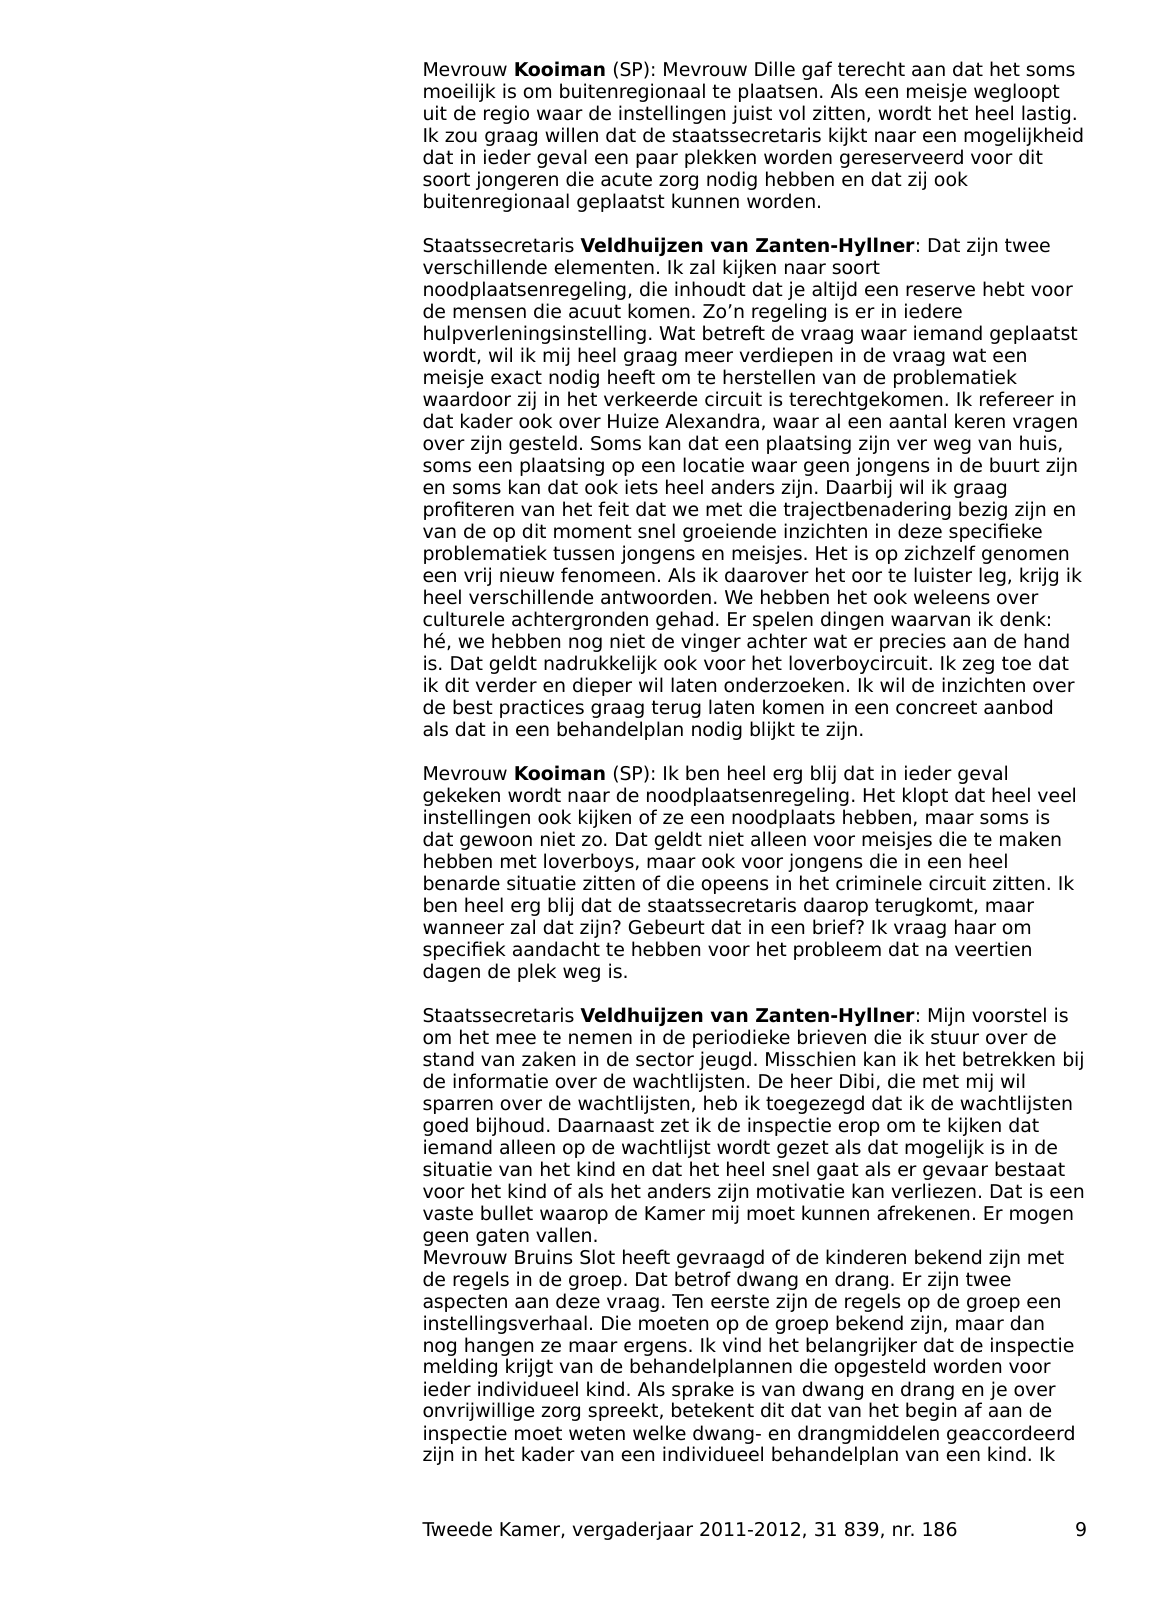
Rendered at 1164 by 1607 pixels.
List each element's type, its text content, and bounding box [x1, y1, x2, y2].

text Mevrouw Kooiman (SP): Ik ben heel erg blij dat in ieder geval gekeken wordt naar de noodplaatsenregeling. Het klopt dat heel veel instellingen ook kijken of ze een noodplaats hebben, maar soms is dat gewoon niet zo. Dat geldt niet alleen voor meisjes die te maken hebben met loverboys, maar ook voor jongens die in een heel benarde situatie zitten of die opeens in het criminele circuit zitten. Ik ben heel erg blij dat de staatssecretaris daarop terugkomt, maar wanneer zal dat zijn? Gebeurt dat in een brief? Ik vraag haar om specifiek aandacht te hebben voor het probleem dat na veertien dagen de plek weg is. [422, 763, 1087, 983]
text Mevrouw Bruins Slot heeft gevraagd of de kinderen bekend zijn met de regels in de groep. Dat betrof dwang en drang. Er zijn twee aspecten aan deze vraag. Ten eerste zijn de regels op de groep een instellingsverhaal. Die moeten op de groep bekend zijn, maar dan nog hangen ze maar ergens. Ik vind het belangrijker dat de inspectie melding krijgt van de behandelplannen die opgesteld worden voor ieder individueel kind. Als sprake is van dwang en drang en je over onvrijwillige zorg spreekt, betekent dit dat van het begin af aan de inspectie moet weten welke dwang- en drangmiddelen geaccordeerd zijn in het kader van een individueel behandelplan van een kind. Ik [422, 1247, 1087, 1466]
text Mevrouw Kooiman (SP): Mevrouw Dille gaf terecht aan dat het soms moeilijk is om buitenregionaal te plaatsen. Als een meisje wegloopt uit de regio waar de instellingen juist vol zitten, wordt het heel lastig. Ik zou graag willen dat de staatssecretaris kijkt naar een mogelijkheid dat in ieder geval een paar plekken worden gereserveerd voor dit soort jongeren die acute zorg nodig hebben en dat zij ook buitenregionaal geplaatst kunnen worden. [422, 59, 1087, 213]
text Staatssecretaris Veldhuijzen van Zanten-Hyllner: Mijn voorstel is om het mee te nemen in de periodieke brieven die ik stuur over de stand van zaken in de sector jeugd. Misschien kan ik het betrekken bij de informatie over de wachtlijsten. De heer Dibi, die met mij wil sparren over de wachtlijsten, heb ik toegezegd dat ik de wachtlijsten goed bijhoud. Daarnaast zet ik de inspectie erop om te kijken dat iemand alleen op de wachtlijst wordt gezet als dat mogelijk is in de situatie van het kind en dat het heel snel gaat als er gevaar bestaat voor het kind of als het anders zijn motivatie kan verliezen. Dat is een vaste bullet waarop de Kamer mij moet kunnen afrekenen. Er mogen geen gaten vallen. [422, 1005, 1087, 1247]
text Staatssecretaris Veldhuijzen van Zanten-Hyllner: Dat zijn twee verschillende elementen. Ik zal kijken naar soort noodplaatsenregeling, die inhoudt dat je altijd een reserve hebt voor de mensen die acuut komen. Zo’n regeling is er in iedere hulpverleningsinstelling. Wat betreft de vraag waar iemand geplaatst wordt, wil ik mij heel graag meer verdiepen in de vraag wat een meisje exact nodig heeft om te herstellen van de problematiek waardoor zij in het verkeerde circuit is terechtgekomen. Ik refereer in dat kader ook over Huize Alexandra, waar al een aantal keren vragen over zijn gesteld. Soms kan dat een plaatsing zijn ver weg van huis, soms een plaatsing op een locatie waar geen jongens in de buurt zijn en soms kan dat ook iets heel anders zijn. Daarbij wil ik graag profiteren van het feit dat we met die trajectbenadering bezig zijn en van de op dit moment snel groeiende inzichten in deze specifieke problematiek tussen jongens en meisjes. Het is op zichzelf genomen een vrij nieuw fenomeen. Als ik daarover het oor te luister leg, krijg ik heel verschillende antwoorden. We hebben het ook weleens over culturele achtergronden gehad. Er spelen dingen waarvan ik denk: hé, we hebben nog niet de vinger achter wat er precies aan de hand is. Dat geldt nadrukkelijk ook voor het loverboycircuit. Ik zeg toe dat ik dit verder en dieper wil laten onderzoeken. Ik wil de inzichten over de best practices graag terug laten komen in een concreet aanbod als dat in een behandelplan nodig blijkt te zijn. [422, 235, 1087, 741]
